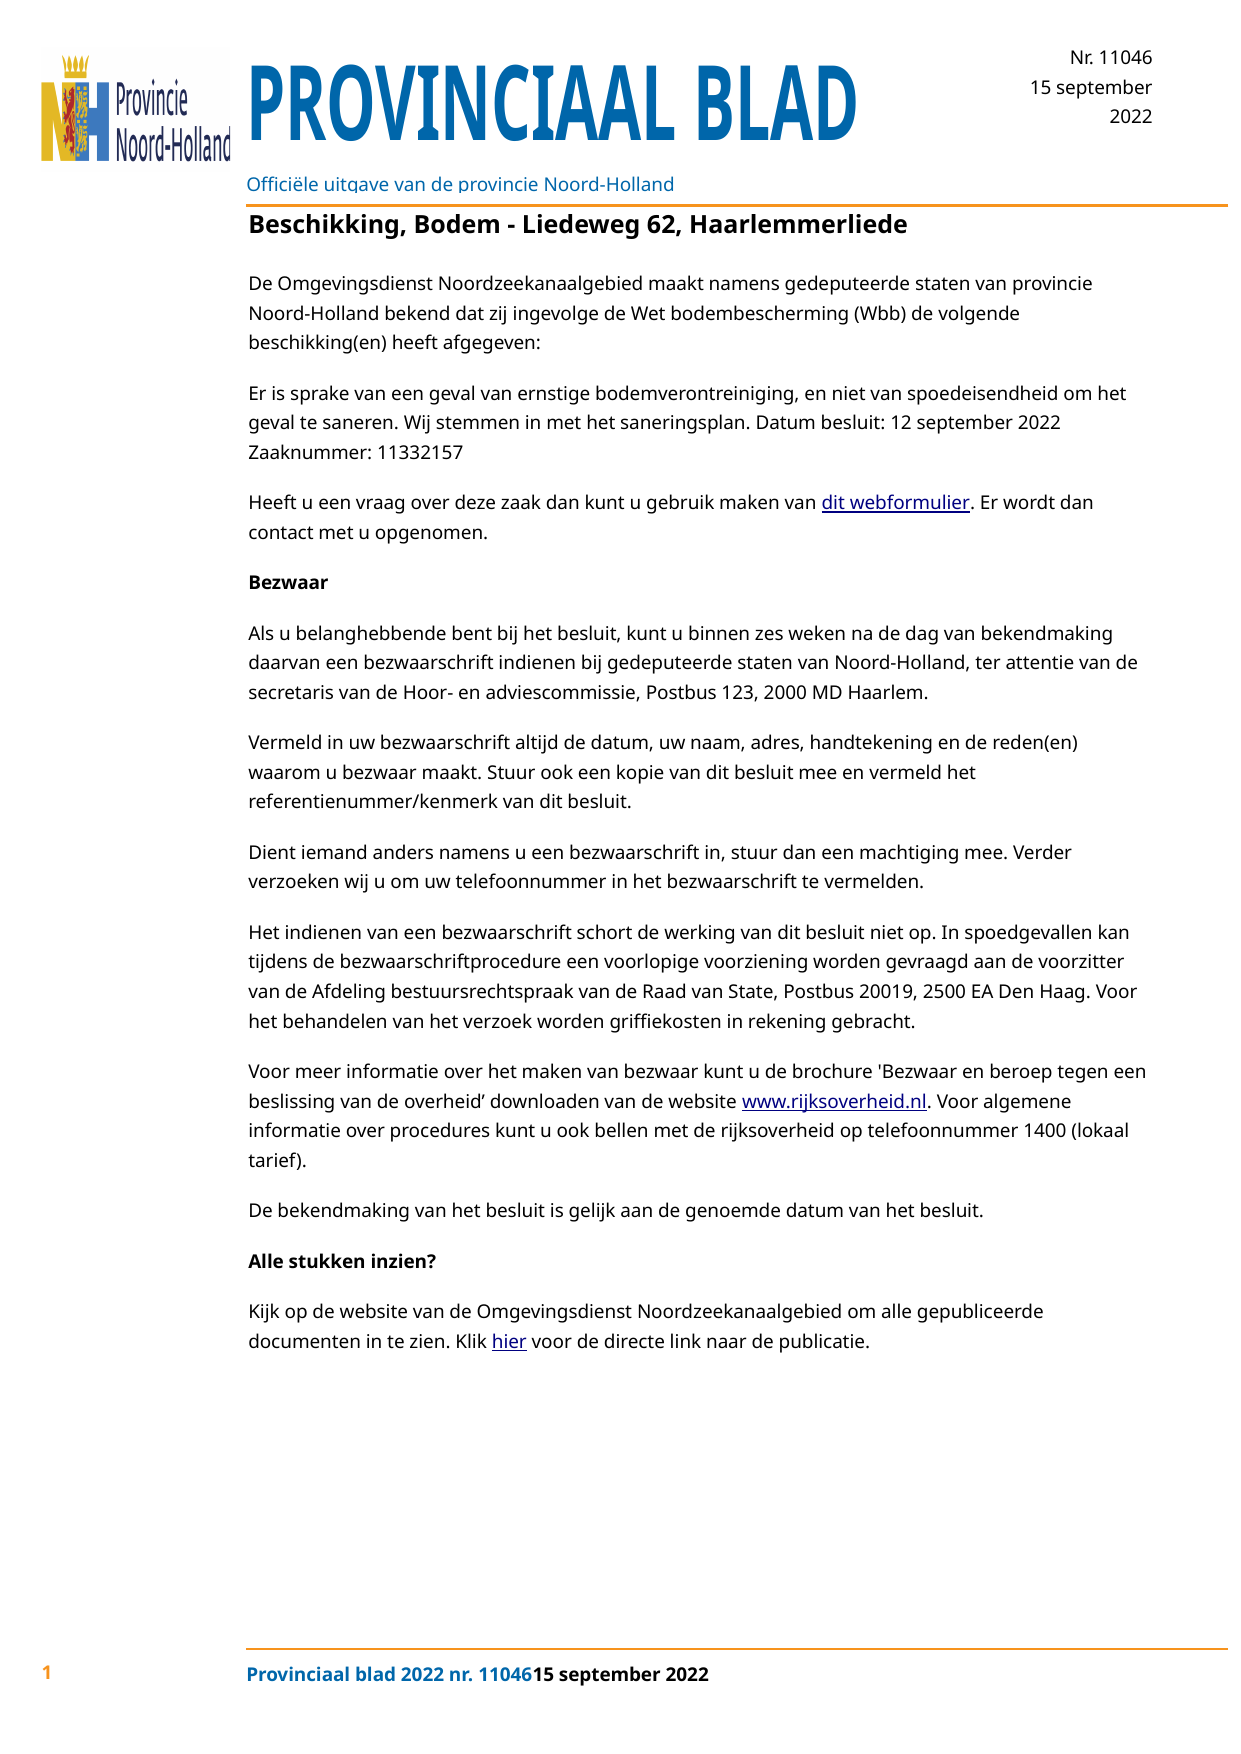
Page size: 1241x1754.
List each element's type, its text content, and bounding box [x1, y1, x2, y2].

text Het indienen van een bezwaarschrift schort de werking van dit besluit niet op. In spoedgevallen kan tijdens de bezwaarschriftprocedure een voorlopige voorziening worden gevraagd aan de voorzitter van de Afdeling bestuursrechtspraak van de Raad van State, Postbus 20019, 2500 EA Den Haag. Voor het behandelen van het verzoek worden griffiekosten in rekening gebracht. [248, 919, 1152, 1033]
text De Omgevingsdienst Noordzeekanaalgebied maakt namens gedeputeerde staten van provincie Noord-Holland bekend dat zij ingevolge de Wet bodembescherming (Wbb) de volgende beschikking(en) heeft afgegeven: [248, 270, 1152, 355]
text Heeft u een vraag over deze zaak dan kunt u gebruik maken van dit webformulier. Er wordt dan contact met u opgenomen. [248, 489, 1152, 545]
picture [41, 47, 231, 172]
text Er is sprake van een geval van ernstige bodemverontreiniging, en niet van spoedeisendheid om het geval te saneren. Wij stemmen in met het saneringsplan. Datum besluit: 12 september 2022 Zaaknummer: 11332157 [248, 380, 1152, 465]
text Alle stukken inzien? [248, 1248, 1152, 1273]
text Beschikking, Bodem - Liedeweg 62, Haarlemmerliede [248, 207, 1152, 241]
text De bekendmaking van het besluit is gelijk aan de genoemde datum van het besluit. [248, 1197, 1152, 1223]
text Als u belanghebbende bent bij het besluit, kunt u binnen zes weken na de dag van bekendmaking daarvan een bezwaarschrift indienen bij gedeputeerde staten van Noord-Holland, ter attentie van de secretaris van de Hoor- en adviescommissie, Postbus 123, 2000 MD Haarlem. [248, 620, 1152, 705]
text Kijk op de website van de Omgevingsdienst Noordzeekanaalgebied om alle gepubliceerde documenten in te zien. Klik hier voor de directe link naar de publicatie. [248, 1298, 1152, 1353]
text Dient iemand anders namens u een bezwaarschrift in, stuur dan een machtiging mee. Verder verzoeken wij u om uw telefoonnummer in het bezwaarschrift te vermelden. [248, 839, 1152, 894]
text Bezwaar [248, 569, 1152, 595]
text Voor meer informatie over het maken van bezwaar kunt u de brochure 'Bezwaar en beroep tegen een beslissing van de overheid’ downloaden van de website www.rijksoverheid.nl. Voor algemene informatie over procedures kunt u ook bellen met de rijksoverheid op telefoonnummer 1400 (lokaal tarief). [248, 1058, 1152, 1173]
text Vermeld in uw bezwaarschrift altijd de datum, uw naam, adres, handtekening en de reden(en) waarom u bezwaar maakt. Stuur ook een kopie van dit besluit mee en vermeld het referentienummer/kenmerk van dit besluit. [248, 729, 1152, 814]
